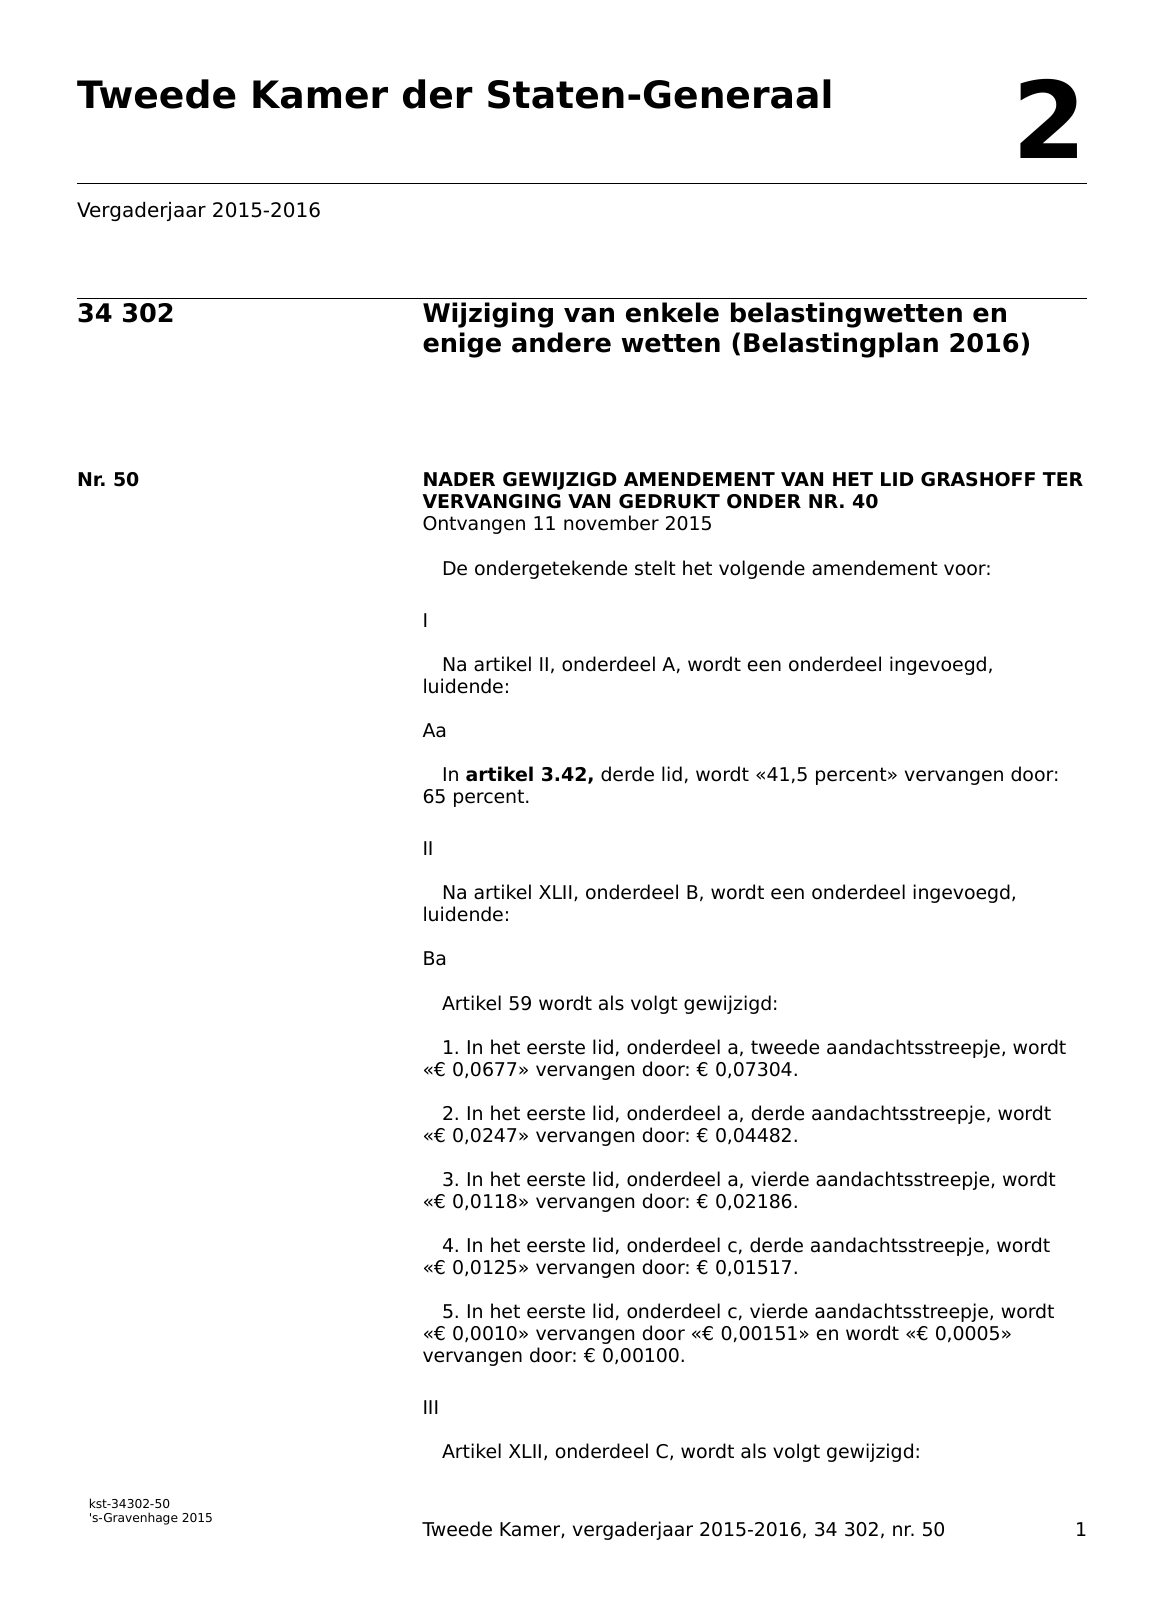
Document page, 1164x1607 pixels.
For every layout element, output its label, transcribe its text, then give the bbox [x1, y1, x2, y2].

subtitle 34 302 Wijziging van enkele belastingwetten en enige andere wetten (Belastingplan 2016) [77, 299, 1087, 358]
text 2. In het eerste lid, onderdeel a, derde aandachtsstreepje, wordt «€ 0,0247» vervangen door: € 0,04482. [422, 1103, 1087, 1147]
table_cell Vergaderjaar 2015-2016 [77, 184, 1087, 298]
table_header Tweede Kamer der Staten-Generaal [77, 59, 886, 183]
text Artikel XLII, onderdeel C, wordt als volgt gewijzigd: [422, 1441, 1087, 1463]
text In artikel 3.42, derde lid, wordt «41,5 percent» vervangen door: 65 percent. [422, 764, 1087, 808]
subtitle I [422, 609, 1087, 631]
text Aa [422, 720, 1087, 742]
text 4. In het eerste lid, onderdeel c, derde aandachtsstreepje, wordt «€ 0,0125» vervangen door: € 0,01517. [422, 1235, 1087, 1279]
text Ontvangen 11 november 2015 [422, 513, 1087, 535]
subtitle III [422, 1397, 1087, 1419]
text 3. In het eerste lid, onderdeel a, vierde aandachtsstreepje, wordt «€ 0,0118» vervangen door: € 0,02186. [422, 1169, 1087, 1213]
text Na artikel II, onderdeel A, wordt een onderdeel ingevoegd, luidende: [422, 654, 1087, 698]
text 5. In het eerste lid, onderdeel c, vierde aandachtsstreepje, wordt «€ 0,0010» vervangen door «€ 0,00151» en wordt «€ 0,0005» vervangen door: € 0,00100. [422, 1301, 1087, 1367]
text 's-Gravenhage 2015 [88, 1511, 323, 1525]
text kst-34302-50 [88, 1497, 323, 1511]
table_header 2 [886, 59, 1087, 183]
subtitle II [422, 838, 1087, 860]
text 1. In het eerste lid, onderdeel a, tweede aandachtsstreepje, wordt «€ 0,0677» vervangen door: € 0,07304. [422, 1037, 1087, 1081]
text De ondergetekende stelt het volgende amendement voor: [422, 557, 1087, 579]
subtitle Nr. 50 NADER GEWIJZIGD AMENDEMENT VAN HET LID GRASHOFF TER VERVANGING VAN GEDRUKT ONDER NR. 40 [77, 469, 1087, 513]
text Na artikel XLII, onderdeel B, wordt een onderdeel ingevoegd, luidende: [422, 882, 1087, 926]
text Ba [422, 948, 1087, 970]
text Artikel 59 wordt als volgt gewijzigd: [422, 992, 1087, 1014]
